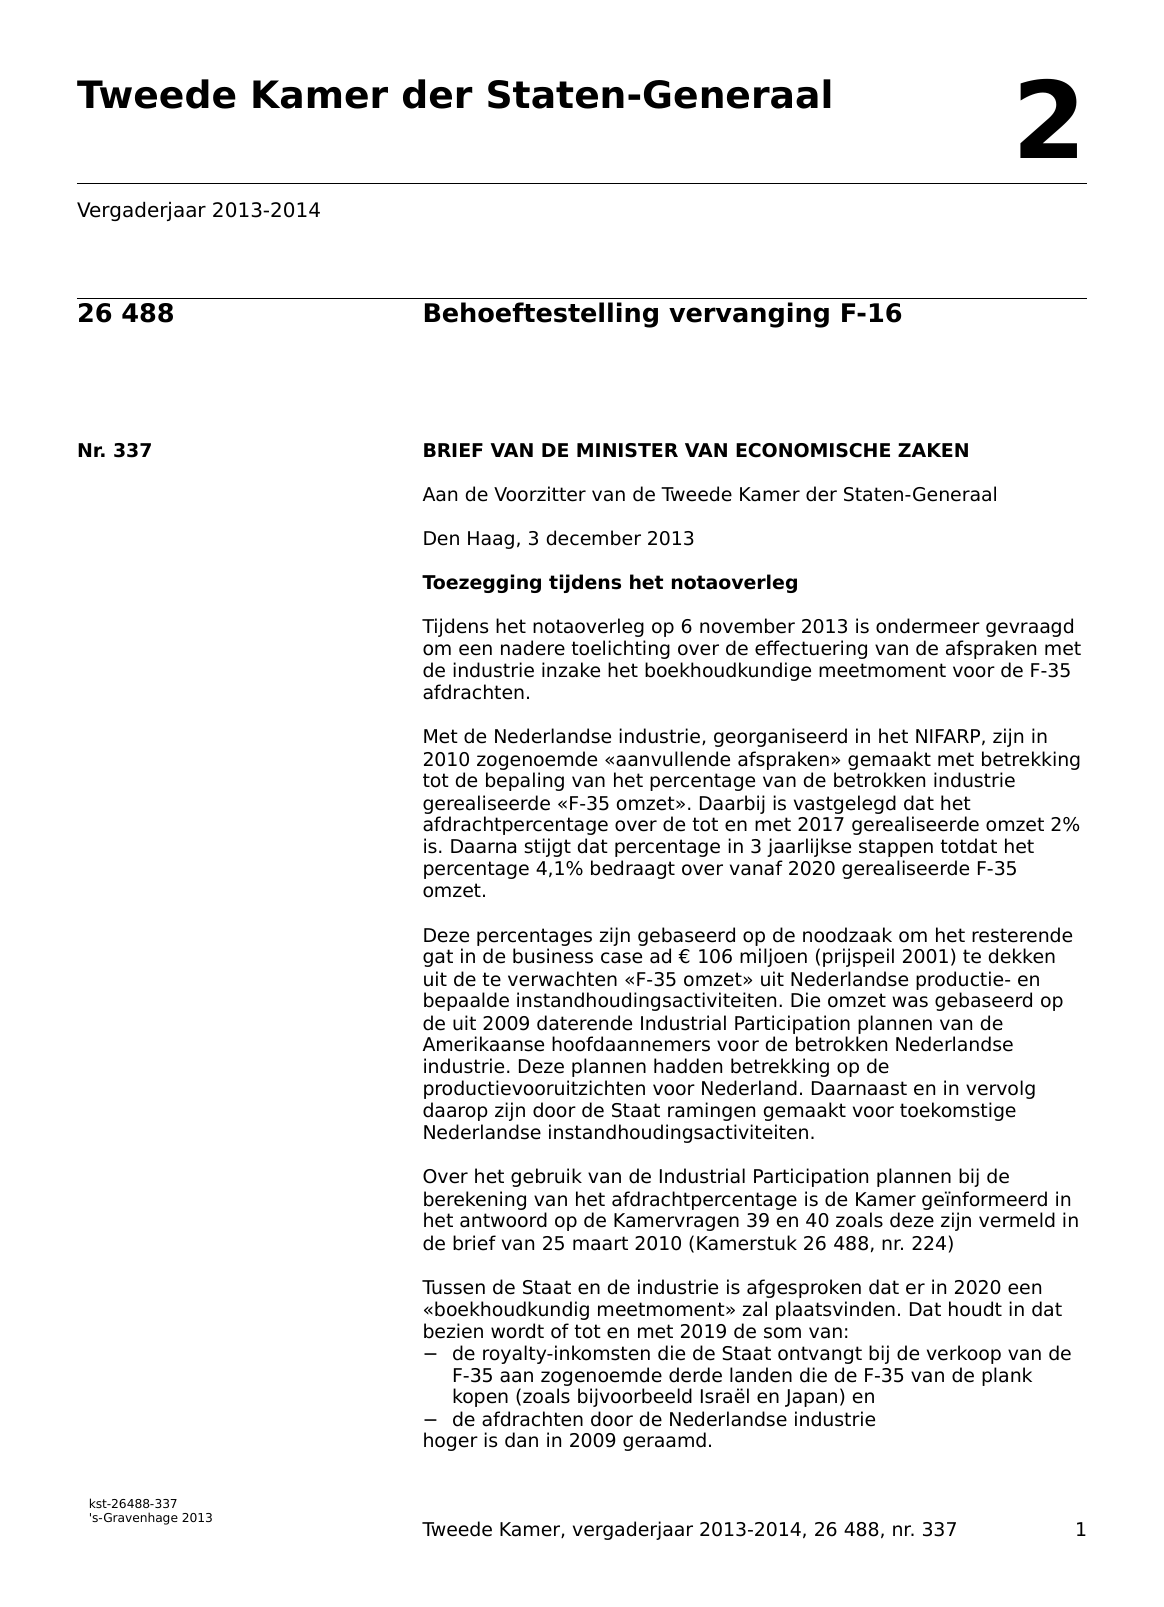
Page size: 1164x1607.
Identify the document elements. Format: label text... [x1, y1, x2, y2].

text Deze percentages zijn gebaseerd op de noodzaak om het resterende gat in de business case ad € 106 miljoen (prijspeil 2001) te dekken uit de te verwachten «F-35 omzet» uit Nederlandse productie- en bepaalde instandhoudingsactiviteiten. Die omzet was gebaseerd op de uit 2009 daterende Industrial Participation plannen van de Amerikaanse hoofdaannemers voor de betrokken Nederlandse industrie. Deze plannen hadden betrekking op de productievooruitzichten voor Nederland. Daarnaast en in vervolg daarop zijn door de Staat ramingen gemaakt voor toekomstige Nederlandse instandhoudingsactiviteiten. [422, 924, 1087, 1144]
subtitle Toezegging tijdens het notaoverleg [422, 572, 1087, 594]
text kst-26488-337 [88, 1497, 323, 1511]
text hoger is dan in 2009 geraamd. [422, 1430, 1087, 1452]
table_header Tweede Kamer der Staten-Generaal [77, 59, 886, 183]
table_cell Vergaderjaar 2013-2014 [77, 184, 1087, 298]
subtitle Nr. 337 BRIEF VAN DE MINISTER VAN ECONOMISCHE ZAKEN [77, 440, 1087, 462]
text Tussen de Staat en de industrie is afgesproken dat er in 2020 een «boekhoudkundig meetmoment» zal plaatsvinden. Dat houdt in dat bezien wordt of tot en met 2019 de som van: [422, 1277, 1087, 1342]
text Den Haag, 3 december 2013 [422, 528, 1087, 550]
text Aan de Voorzitter van de Tweede Kamer der Staten-Generaal [422, 484, 1087, 506]
table_header 2 [886, 59, 1087, 183]
text Met de Nederlandse industrie, georganiseerd in het NIFARP, zijn in 2010 zogenoemde «aanvullende afspraken» gemaakt met betrekking tot de bepaling van het percentage van de betrokken industrie gerealiseerde «F-35 omzet». Daarbij is vastgelegd dat het afdrachtpercentage over de tot en met 2017 gerealiseerde omzet 2% is. Daarna stijgt dat percentage in 3 jaarlijkse stappen totdat het percentage 4,1% bedraagt over vanaf 2020 gerealiseerde F-35 omzet. [422, 726, 1087, 902]
subtitle 26 488 Behoeftestelling vervanging F-16 [77, 299, 1087, 329]
text 's-Gravenhage 2013 [88, 1511, 323, 1525]
text − de royalty-inkomsten die de Staat ontvangt bij de verkoop van de F-35 aan zogenoemde derde landen die de F-35 van de plank kopen (zoals bijvoorbeeld Israël en Japan) en [422, 1342, 1087, 1408]
text Over het gebruik van de Industrial Participation plannen bij de berekening van het afdrachtpercentage is de Kamer geïnformeerd in het antwoord op de Kamervragen 39 en 40 zoals deze zijn vermeld in de brief van 25 maart 2010 (Kamerstuk 26 488, nr. 224) [422, 1166, 1087, 1254]
text − de afdrachten door de Nederlandse industrie [422, 1408, 1087, 1430]
text Tijdens het notaoverleg op 6 november 2013 is ondermeer gevraagd om een nadere toelichting over de effectuering van de afspraken met de industrie inzake het boekhoudkundige meetmoment voor de F-35 afdrachten. [422, 616, 1087, 704]
